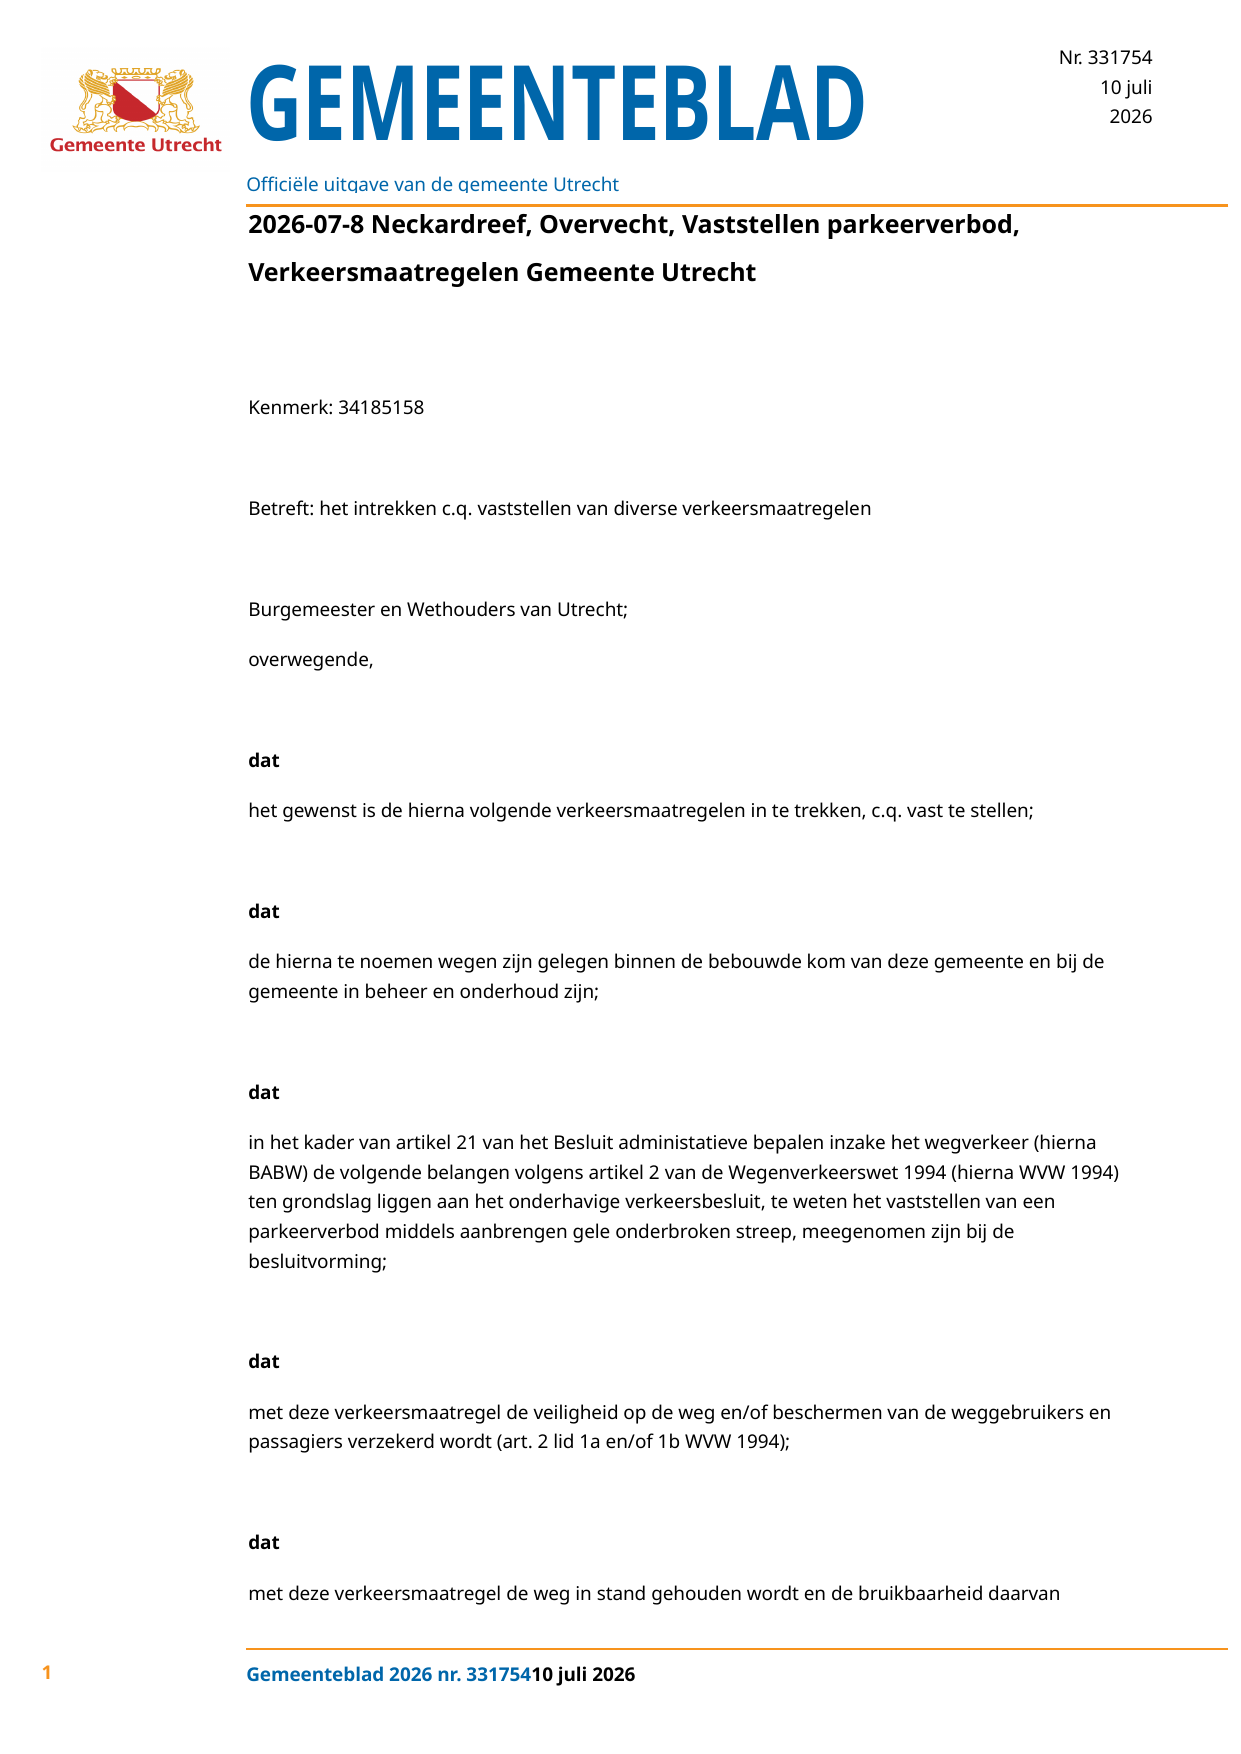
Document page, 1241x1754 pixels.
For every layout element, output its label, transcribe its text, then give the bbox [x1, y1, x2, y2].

text het gewenst is de hierna volgende verkeersmaatregelen in te trekken, c.q. vast te stellen; [248, 797, 1152, 823]
text met deze verkeersmaatregel de weg in stand gehouden wordt en de bruikbaarheid daarvan [248, 1580, 1152, 1606]
text overwegende, [248, 646, 1152, 672]
text Burgemeester en Wethouders van Utrecht; [248, 596, 1152, 621]
text dat [248, 1079, 1152, 1105]
text 2026-07-8 Neckardreef, Overvecht, Vaststellen parkeerverbod, Verkeersmaatregelen Gemeente Utrecht [248, 207, 1152, 288]
text met deze verkeersmaatregel de veiligheid op de weg en/of beschermen van de weggebruikers en passagiers verzekerd wordt (art. 2 lid 1a en/of 1b WVW 1994); [248, 1399, 1152, 1454]
picture [41, 47, 231, 172]
text de hierna te noemen wegen zijn gelegen binnen de bebouwde kom van deze gemeente en bij de gemeente in beheer en onderhoud zijn; [248, 949, 1152, 1004]
text dat [248, 747, 1152, 773]
text dat [248, 1349, 1152, 1374]
text in het kader van artikel 21 van het Besluit administatieve bepalen inzake het wegverkeer (hierna BABW) de volgende belangen volgens artikel 2 van de Wegenverkeerswet 1994 (hierna WVW 1994) ten grondslag liggen aan het onderhavige verkeersbesluit, te weten het vaststellen van een parkeerverbod middels aanbrengen gele onderbroken streep, meegenomen zijn bij de besluitvorming; [248, 1129, 1152, 1273]
text dat [248, 898, 1152, 924]
text Kenmerk: 34185158 [248, 394, 1152, 420]
text Betreft: het intrekken c.q. vaststellen van diverse verkeersmaatregelen [248, 495, 1152, 521]
text dat [248, 1529, 1152, 1555]
